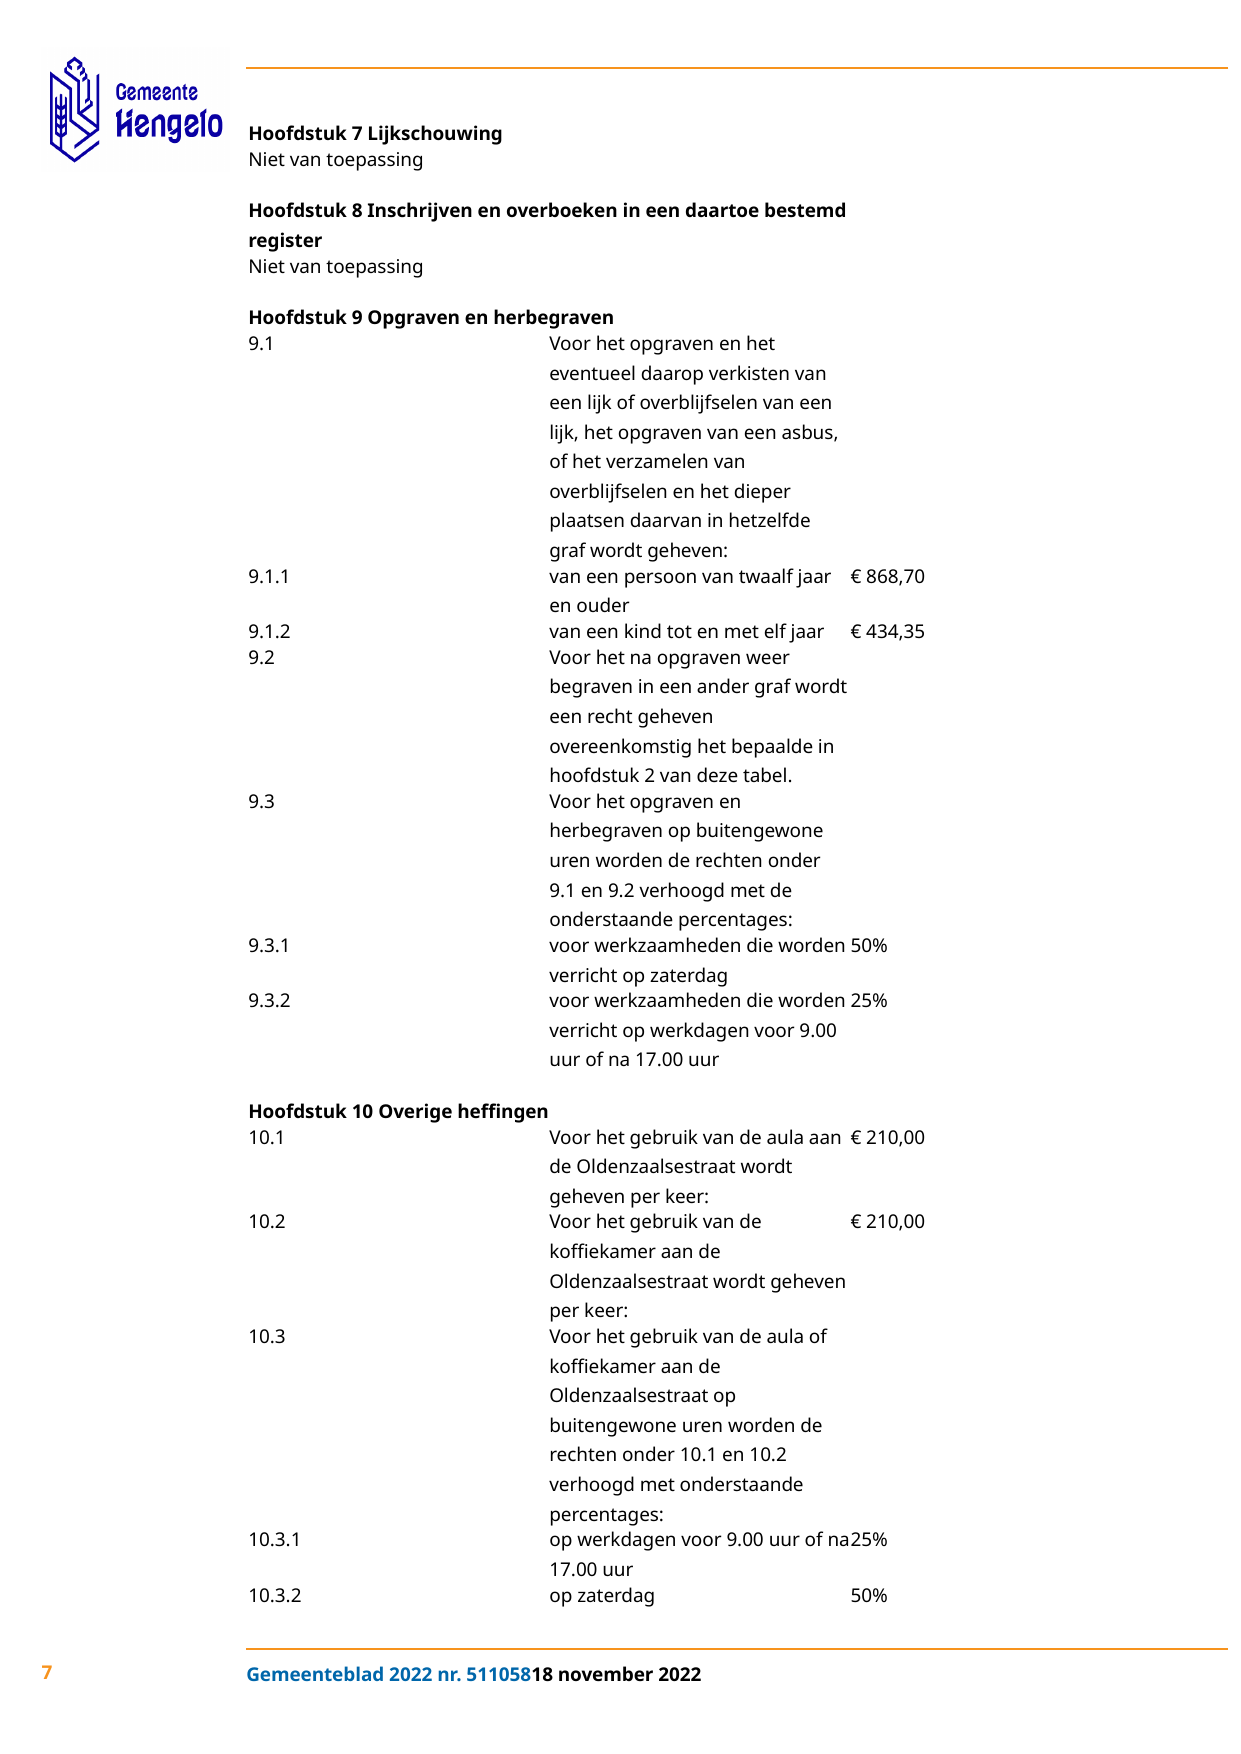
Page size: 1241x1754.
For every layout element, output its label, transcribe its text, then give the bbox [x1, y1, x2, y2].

table_cell [850, 121, 1152, 146]
table_cell Voor het na opgraven weer begraven in een ander graf wordt een recht geheven overeenkomstig het bepaalde in hoofdstuk 2 van deze tabel. [549, 644, 850, 788]
table_cell € 210,00 [850, 1124, 1152, 1209]
table_cell 10.3.2 [248, 1582, 549, 1607]
table_cell Voor het opgraven en het eventueel daarop verkisten van een lijk of overblijfselen van een lijk, het opgraven van een asbus, of het verzamelen van overblijfselen en het dieper plaatsen daarvan in hetzelfde graf wordt geheven: [549, 330, 850, 563]
table_cell [850, 305, 1152, 330]
table_cell 10.2 [248, 1209, 549, 1323]
table_cell [850, 644, 1152, 788]
table_cell [248, 172, 549, 198]
table_cell € 868,70 [850, 563, 1152, 618]
table_cell Voor het gebruik van de koffiekamer aan de Oldenzaalsestraat wordt geheven per keer: [549, 1209, 850, 1323]
table_cell [850, 253, 1152, 279]
table_cell [850, 279, 1152, 304]
table_cell 9.1.2 [248, 618, 549, 644]
table_cell [850, 1098, 1152, 1124]
table_cell € 210,00 [850, 1209, 1152, 1323]
table_cell 10.3.1 [248, 1526, 549, 1582]
table_cell [850, 146, 1152, 172]
table_cell [850, 95, 1152, 121]
table_cell [850, 172, 1152, 198]
table_cell 50% [850, 932, 1152, 987]
table_cell [549, 279, 850, 304]
table_cell [549, 1073, 850, 1098]
table_cell [850, 198, 1152, 253]
table_cell 9.3.1 [248, 932, 549, 987]
table_cell [850, 1323, 1152, 1526]
table_cell [248, 279, 549, 304]
table_cell 9.1.1 [248, 563, 549, 618]
table_cell Hoofdstuk 8 Inschrijven en overboeken in een daartoe bestemd register [248, 198, 850, 253]
table_cell Voor het opgraven en herbegraven op buitengewone uren worden de rechten onder 9.1 en 9.2 verhoogd met de onderstaande percentages: [549, 788, 850, 932]
table_cell [850, 788, 1152, 932]
table_cell 25% [850, 1526, 1152, 1582]
table_cell van een kind tot en met elf jaar [549, 618, 850, 644]
table_cell Hoofdstuk 7 Lijkschouwing [248, 121, 850, 146]
table_cell 9.3.2 [248, 988, 549, 1072]
table_cell [549, 95, 850, 121]
table_cell Niet van toepassing [248, 253, 850, 279]
table_cell Hoofdstuk 9 Opgraven en herbegraven [248, 305, 850, 330]
table_cell € 434,35 [850, 618, 1152, 644]
table_cell [248, 95, 549, 121]
table_cell 9.3 [248, 788, 549, 932]
table_cell [248, 1073, 549, 1098]
table_cell [850, 330, 1152, 563]
table_cell 9.2 [248, 644, 549, 788]
table_cell Niet van toepassing [248, 146, 850, 172]
table_cell [549, 172, 850, 198]
table_cell op zaterdag [549, 1582, 850, 1607]
table_cell voor werkzaamheden die worden verricht op zaterdag [549, 932, 850, 987]
table_cell 10.1 [248, 1124, 549, 1209]
table_cell 10.3 [248, 1323, 549, 1526]
picture [41, 47, 231, 172]
table_cell voor werkzaamheden die worden verricht op werkdagen voor 9.00 uur of na 17.00 uur [549, 988, 850, 1072]
table_cell 25% [850, 988, 1152, 1072]
table_cell [850, 1073, 1152, 1098]
table_cell van een persoon van twaalf jaar en ouder [549, 563, 850, 618]
table_cell 50% [850, 1582, 1152, 1607]
table_cell op werkdagen voor 9.00 uur of na 17.00 uur [549, 1526, 850, 1582]
table_cell Voor het gebruik van de aula aan de Oldenzaalsestraat wordt geheven per keer: [549, 1124, 850, 1209]
table_cell Voor het gebruik van de aula of koffiekamer aan de Oldenzaalsestraat op buitengewone uren worden de rechten onder 10.1 en 10.2 verhoogd met onderstaande percentages: [549, 1323, 850, 1526]
table_cell 9.1 [248, 330, 549, 563]
table_cell Hoofdstuk 10 Overige heffingen [248, 1098, 850, 1124]
